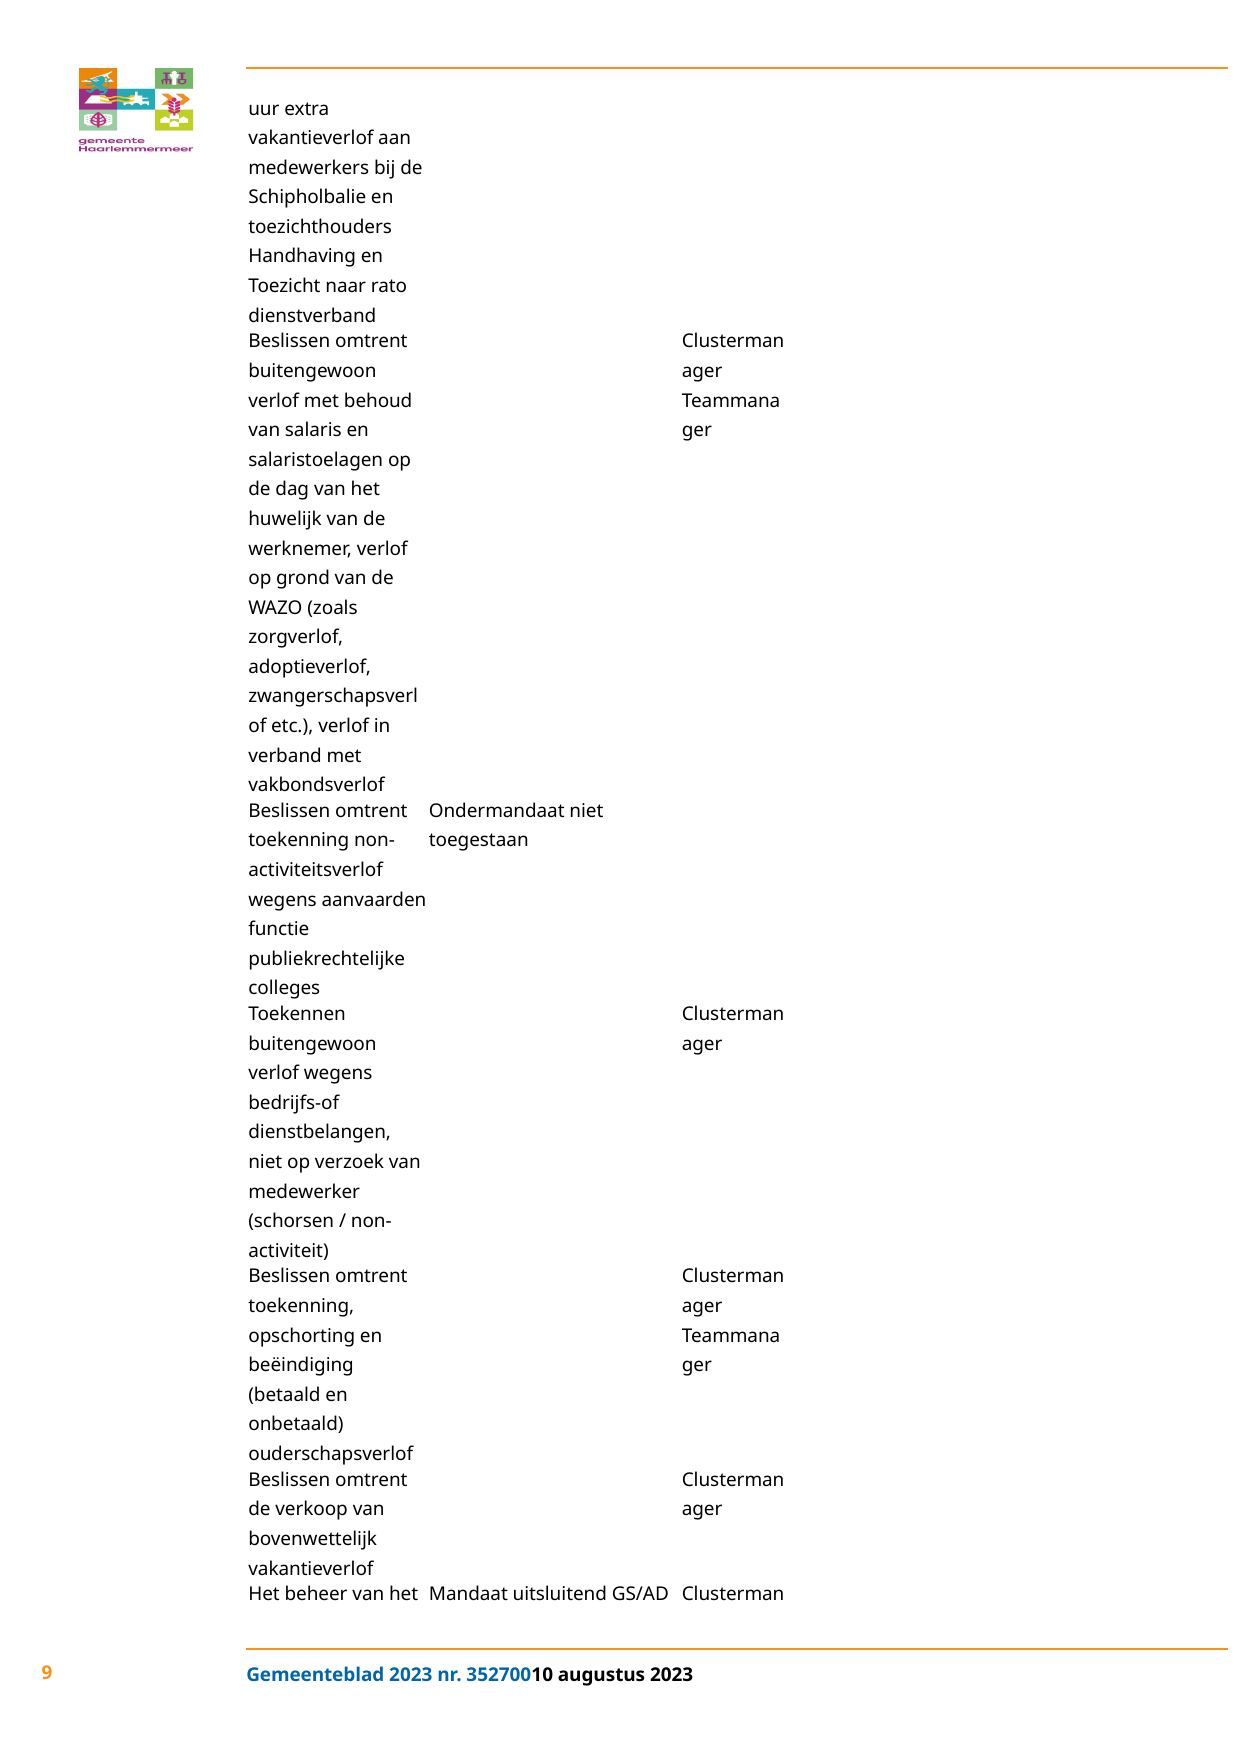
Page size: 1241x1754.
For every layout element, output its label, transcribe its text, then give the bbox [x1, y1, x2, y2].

table_cell Beslissen omtrent buitengewoon verlof met behoud van salaris en salaristoelagen op de dag van het huwelijk van de werknemer, verlof op grond van de WAZO (zoals zorgverlof, adoptieverlof, zwangerschapsverlof etc.), verlof in verband met vakbondsverlof [248, 328, 429, 797]
table_cell [682, 95, 790, 328]
table_cell Ondermandaat niet toegestaan [429, 797, 682, 1000]
table_cell [790, 1263, 1152, 1466]
table_cell [429, 95, 682, 328]
table_cell Clustermanager [682, 1466, 790, 1580]
table_cell Toekennen buitengewoon verlof wegens bedrijfs-of dienstbelangen, niet op verzoek van medewerker (schorsen / non-activiteit) [248, 1000, 429, 1263]
table_cell Beslissen omtrent toekenning non-activiteitsverlof wegens aanvaarden functie publiekrechtelijke colleges [248, 797, 429, 1000]
table_cell Clustermanager Teammanager [682, 328, 790, 797]
table_cell [790, 328, 1152, 797]
table_cell uur extra vakantieverlof aan medewerkers bij de Schipholbalie en toezichthouders Handhaving en Toezicht naar rato dienstverband [248, 95, 429, 328]
table_cell [429, 328, 682, 797]
table_cell [790, 797, 1152, 1000]
table_cell Clustermanager Teammanager [682, 1263, 790, 1466]
table_cell [790, 1000, 1152, 1263]
table_cell Beslissen omtrent toekenning, opschorting en beëindiging (betaald en onbetaald) ouderschapsverlof [248, 1263, 429, 1466]
table_cell Het beheer van het [248, 1580, 429, 1606]
table_cell Clustermanager [682, 1000, 790, 1263]
table_cell [429, 1263, 682, 1466]
table_cell [682, 797, 790, 1000]
table_cell [429, 1466, 682, 1580]
table_cell Clusterman [682, 1580, 790, 1606]
table_cell [790, 1466, 1152, 1580]
table_cell [429, 1000, 682, 1263]
picture [41, 47, 231, 172]
table_cell Beslissen omtrent de verkoop van bovenwettelijk vakantieverlof [248, 1466, 429, 1580]
table_cell [790, 95, 1152, 328]
table_cell [790, 1580, 1152, 1606]
table_cell Mandaat uitsluitend GS/AD [429, 1580, 682, 1606]
